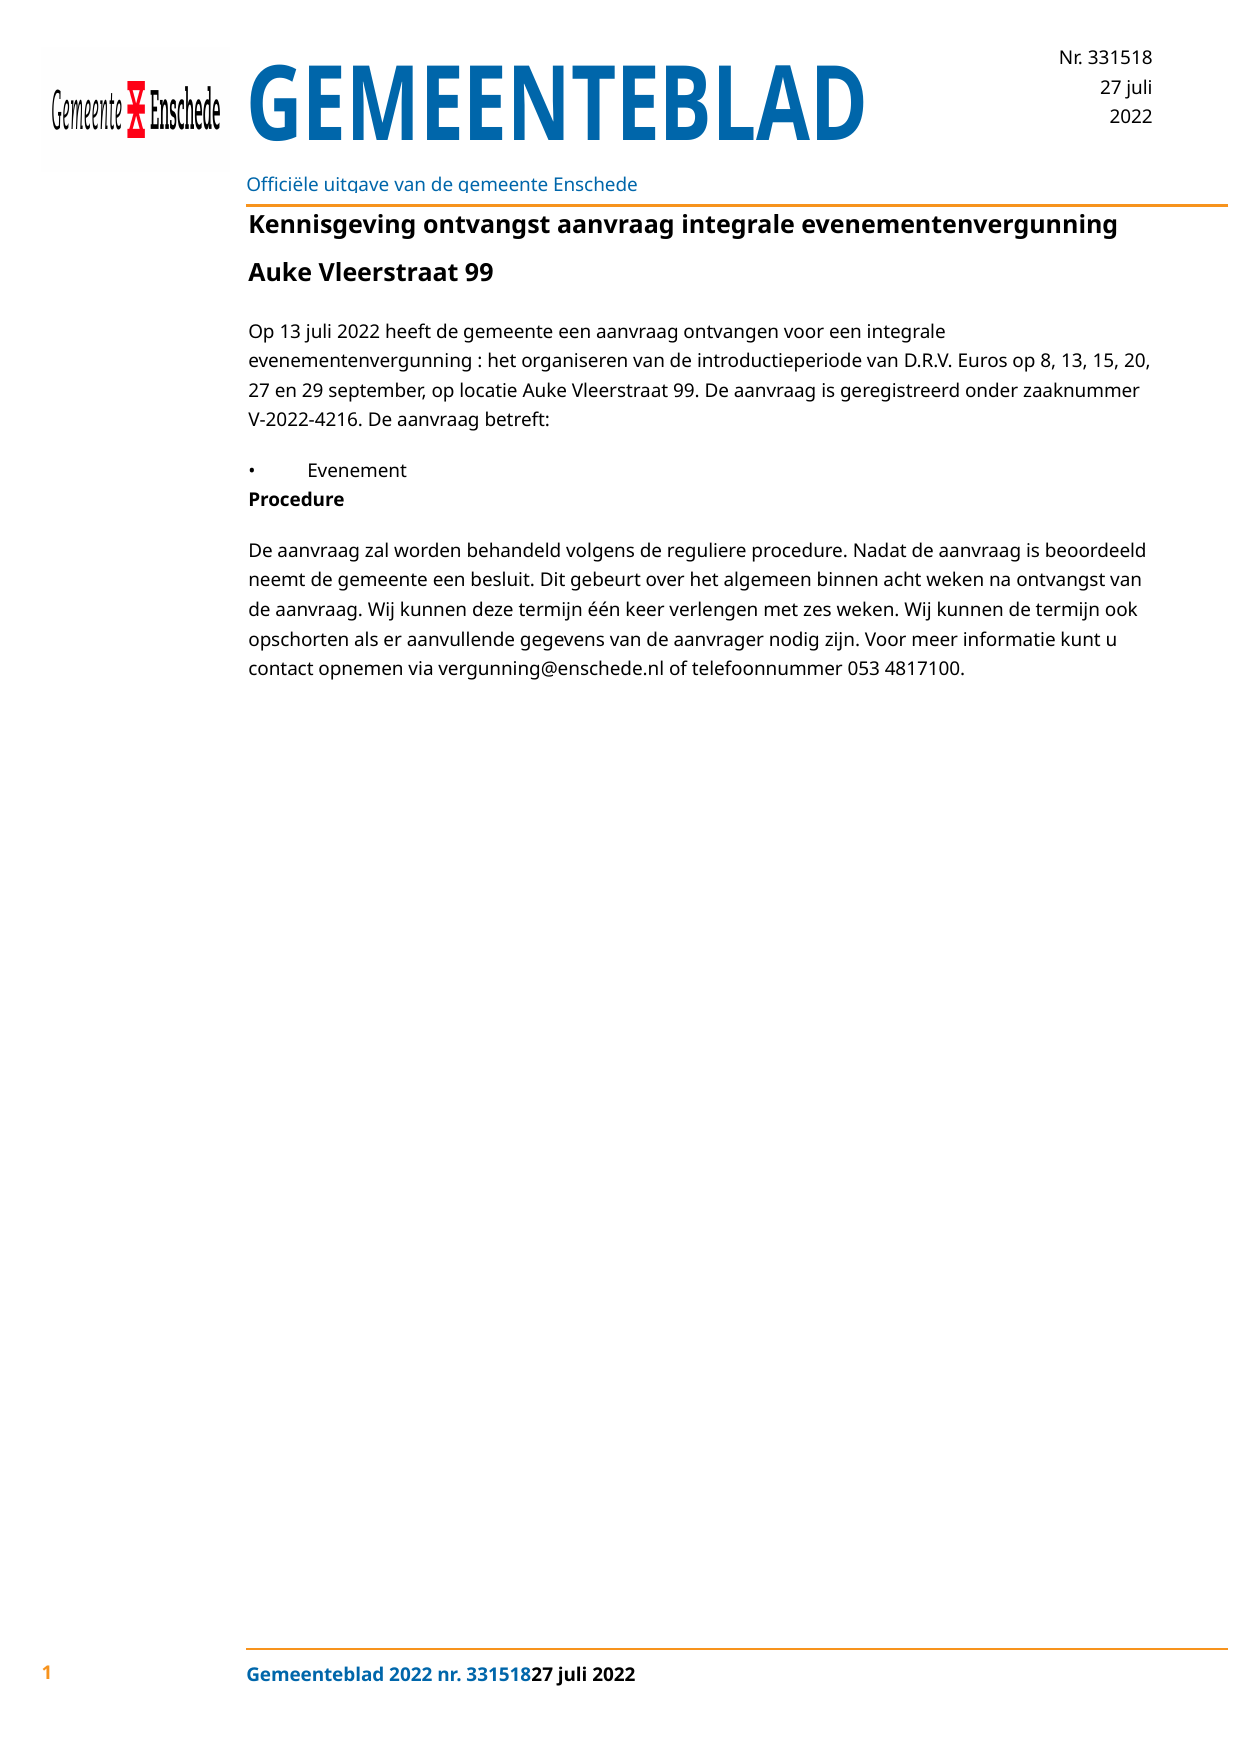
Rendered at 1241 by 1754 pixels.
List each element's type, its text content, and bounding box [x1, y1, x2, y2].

list Evenement [248, 457, 1152, 483]
text Procedure [248, 487, 1152, 512]
text Kennisgeving ontvangst aanvraag integrale evenementenvergunning Auke Vleerstraat 99 [248, 207, 1152, 288]
picture [41, 47, 231, 172]
text De aanvraag zal worden behandeld volgens de reguliere procedure. Nadat de aanvraag is beoordeeld neemt de gemeente een besluit. Dit gebeurt over het algemeen binnen acht weken na ontvangst van de aanvraag. Wij kunnen deze termijn één keer verlengen met zes weken. Wij kunnen de termijn ook opschorten als er aanvullende gegevens van de aanvrager nodig zijn. Voor meer informatie kunt u contact opnemen via vergunning@enschede.nl of telefoonnummer 053 4817100. [248, 537, 1152, 681]
text Op 13 juli 2022 heeft de gemeente een aanvraag ontvangen voor een integrale evenementenvergunning : het organiseren van de introductieperiode van D.R.V. Euros op 8, 13, 15, 20, 27 en 29 september, op locatie Auke Vleerstraat 99. De aanvraag is geregistreerd onder zaaknummer V-2022-4216. De aanvraag betreft: [248, 318, 1152, 432]
